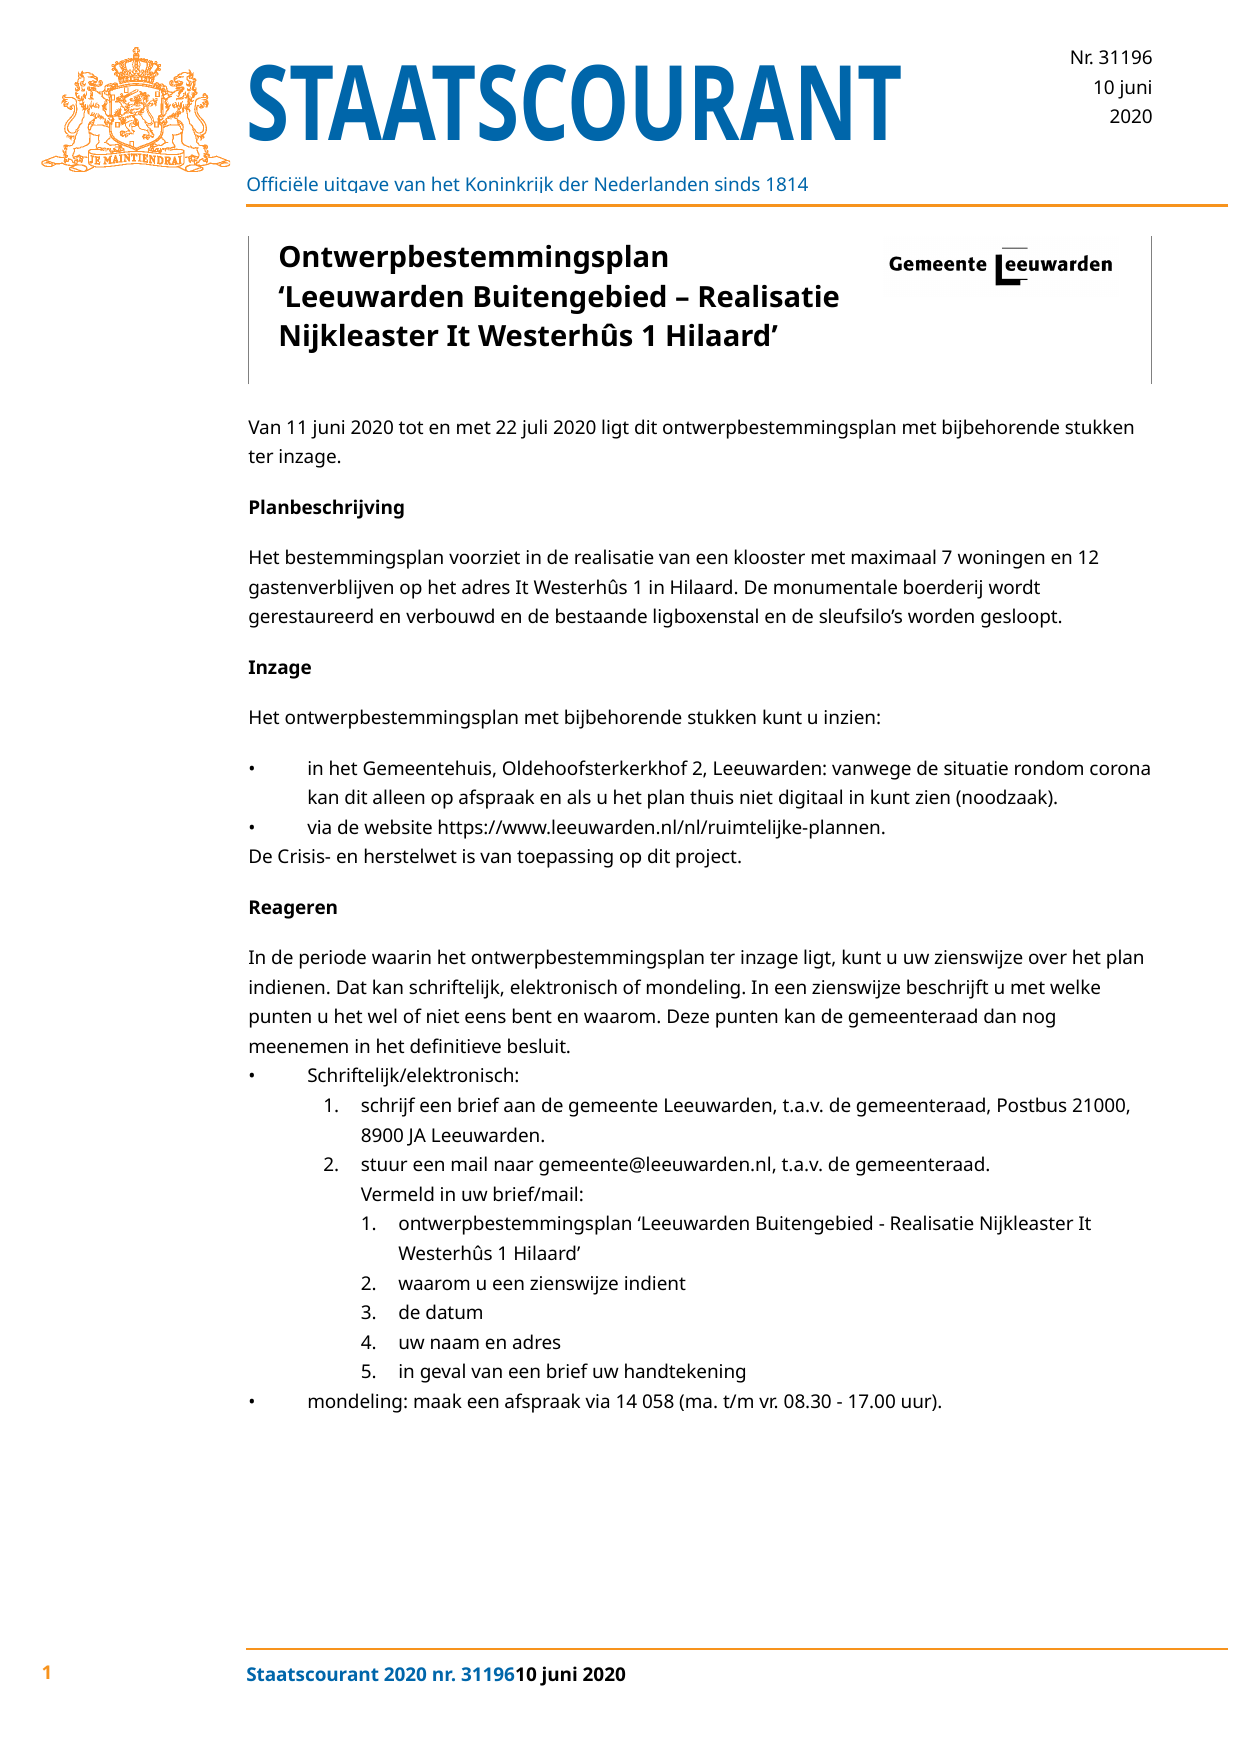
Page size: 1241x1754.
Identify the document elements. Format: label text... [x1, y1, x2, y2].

list de datum [361, 1299, 1152, 1325]
text De Crisis- en herstelwet is van toepassing op dit project. [248, 843, 1152, 869]
list Schriftelijk/elektronisch: [248, 1063, 1152, 1088]
picture [41, 47, 231, 172]
text Reageren [248, 894, 1152, 920]
list in het Gemeentehuis, Oldehoofsterkerkhof 2, Leeuwarden: vanwege de situatie rondom corona kan dit alleen op afspraak en als u het plan thuis niet digitaal in kunt zien (noodzaak). [248, 755, 1152, 810]
table_header Ontwerpbestemmingsplan ‘Leeuwarden Buitengebied – Realisatie Nijkleaster It Westerhûs 1 Hilaard’ [249, 236, 850, 384]
list uw naam en adres [361, 1329, 1152, 1355]
picture [882, 236, 1119, 297]
table_header [850, 236, 1151, 384]
list schrijf een brief aan de gemeente Leeuwarden, t.a.v. de gemeenteraad, Postbus 21000, 8900 JA Leeuwarden. [323, 1092, 1152, 1148]
text In de periode waarin het ontwerpbestemmingsplan ter inzage ligt, kunt u uw zienswijze over het plan indienen. Dat kan schriftelijk, elektronisch of mondeling. In een zienswijze beschrijft u met welke punten u het wel of niet eens bent en waarom. Deze punten kan de gemeenteraad dan nog meenemen in het definitieve besluit. [248, 944, 1152, 1059]
text Het bestemmingsplan voorziet in de realisatie van een klooster met maximaal 7 woningen en 12 gastenverblijven op het adres It Westerhûs 1 in Hilaard. De monumentale boerderij wordt gerestaureerd en verbouwd en de bestaande ligboxenstal en de sleufsilo’s worden gesloopt. [248, 544, 1152, 629]
list mondeling: maak een afspraak via 14 058 (ma. t/m vr. 08.30 - 17.00 uur). [248, 1388, 1152, 1414]
text Het ontwerpbestemmingsplan met bijbehorende stukken kunt u inzien: [248, 704, 1152, 730]
list in geval van een brief uw handtekening [361, 1358, 1152, 1384]
text Inzage [248, 654, 1152, 680]
list stuur een mail naar gemeente@leeuwarden.nl, t.a.v. de gemeenteraad. [323, 1151, 1152, 1177]
list via de website https://www.leeuwarden.nl/nl/ruimtelijke-plannen. [248, 814, 1152, 840]
list ontwerpbestemmingsplan ‘Leeuwarden Buitengebied - Realisatie Nijkleaster It Westerhûs 1 Hilaard’ [361, 1211, 1152, 1266]
list waarom u een zienswijze indient [361, 1270, 1152, 1296]
text Planbeschrijving [248, 494, 1152, 520]
list Vermeld in uw brief/mail: [323, 1181, 1152, 1207]
text Van 11 juni 2020 tot en met 22 juli 2020 ligt dit ontwerpbestemmingsplan met bijbehorende stukken ter inzage. [248, 414, 1152, 469]
